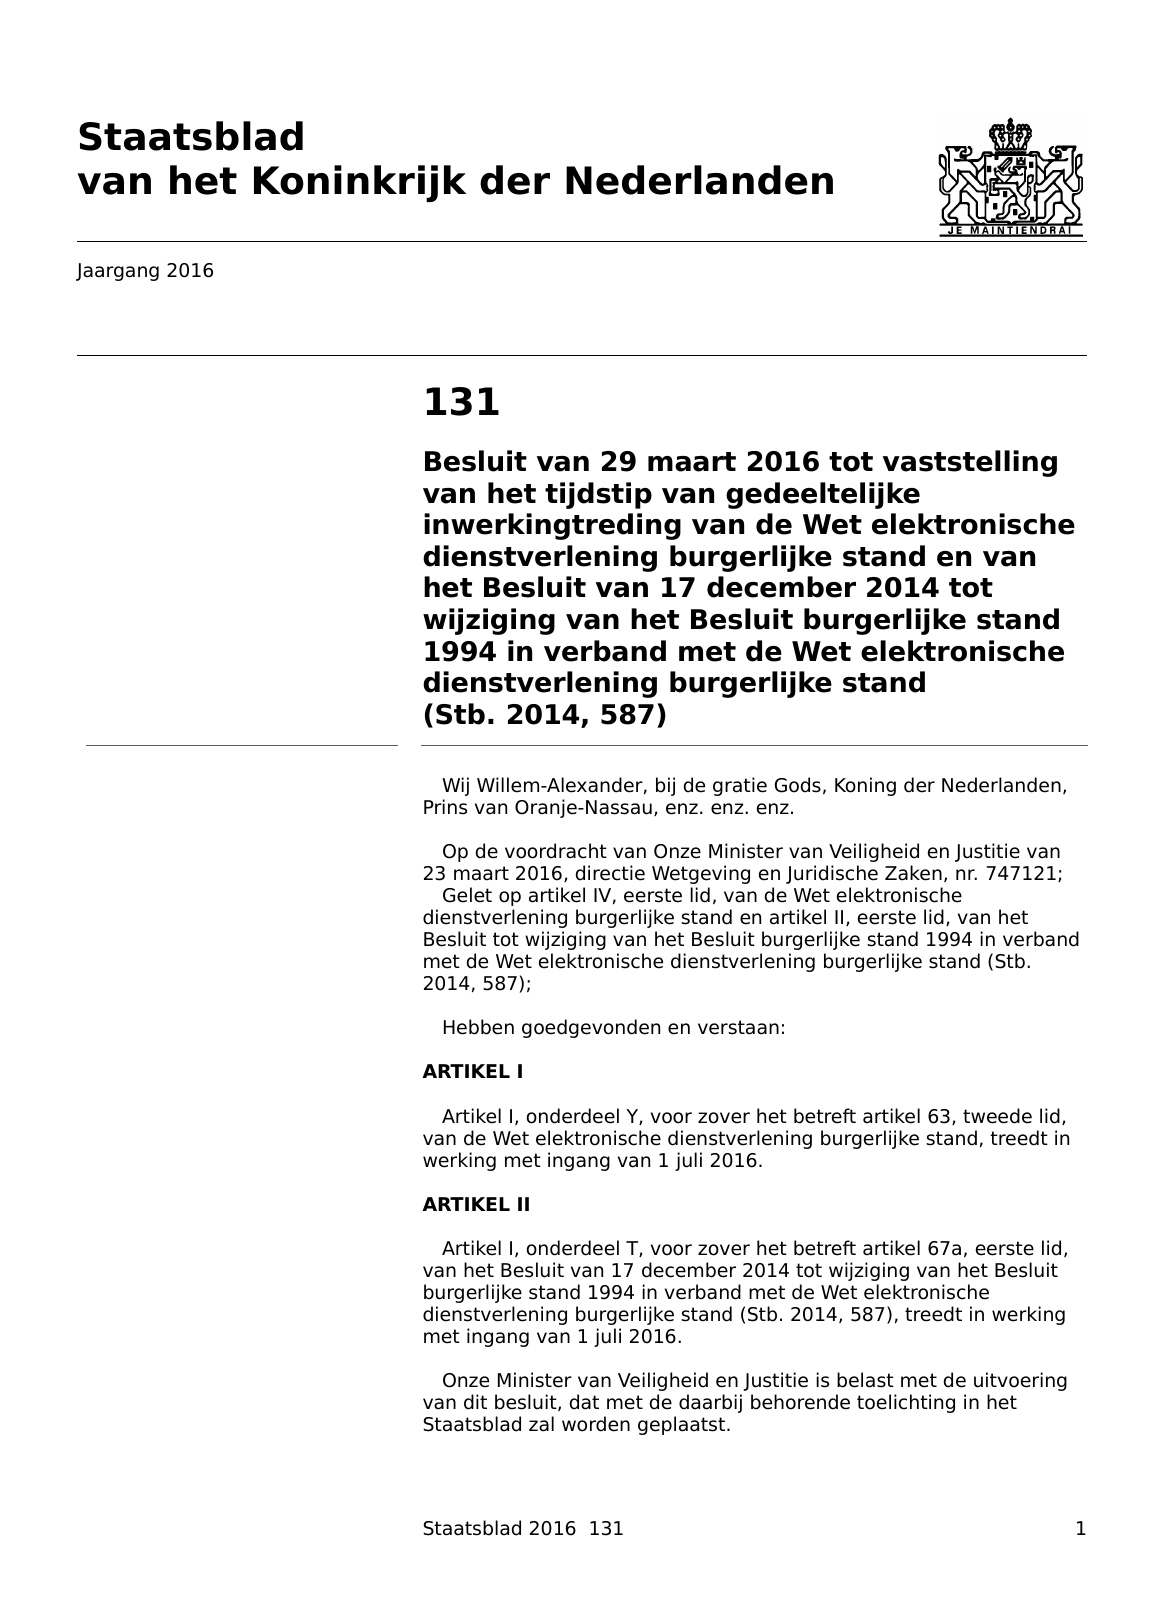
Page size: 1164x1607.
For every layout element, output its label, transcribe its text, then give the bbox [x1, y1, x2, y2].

text Gelet op artikel IV, eerste lid, van de Wet elektronische dienstverlening burgerlijke stand en artikel II, eerste lid, van het Besluit tot wijziging van het Besluit burgerlijke stand 1994 in verband met de Wet elektronische dienstverlening burgerlijke stand (Stb. 2014, 587); [422, 885, 1087, 995]
text Artikel I, onderdeel T, voor zover het betreft artikel 67a, eerste lid, van het Besluit van 17 december 2014 tot wijziging van het Besluit burgerlijke stand 1994 in verband met de Wet elektronische dienstverlening burgerlijke stand (Stb. 2014, 587), treedt in werking met ingang van 1 juli 2016. [422, 1238, 1087, 1348]
picture [936, 115, 1087, 240]
text Besluit van 29 maart 2016 tot vaststelling van het tijdstip van gedeeltelijke inwerkingtreding van de Wet elektronische dienstverlening burgerlijke stand en van het Besluit van 17 december 2014 tot wijziging van het Besluit burgerlijke stand 1994 in verband met de Wet elektronische dienstverlening burgerlijke stand (Stb. 2014, 587) [422, 447, 1087, 731]
text Wij Willem-Alexander, bij de gratie Gods, Koning der Nederlanden, Prins van Oranje-Nassau, enz. enz. enz. [422, 775, 1087, 819]
subtitle ARTIKEL I [422, 1061, 1087, 1083]
text Hebben goedgevonden en verstaan: [422, 1017, 1087, 1039]
table_header [886, 100, 1087, 241]
text Op de voordracht van Onze Minister van Veiligheid en Justitie van 23 maart 2016, directie Wetgeving en Juridische Zaken, nr. 747121; [422, 841, 1087, 885]
text Artikel I, onderdeel Y, voor zover het betreft artikel 63, tweede lid, van de Wet elektronische dienstverlening burgerlijke stand, treedt in werking met ingang van 1 juli 2016. [422, 1106, 1087, 1171]
text Onze Minister van Veiligheid en Justitie is belast met de uitvoering van dit besluit, dat met de daarbij behorende toelichting in het Staatsblad zal worden geplaatst. [422, 1370, 1087, 1436]
subtitle ARTIKEL II [422, 1194, 1087, 1216]
table_cell Jaargang 2016 [77, 242, 1087, 355]
subtitle 131 [422, 381, 1087, 424]
table_header Staatsblad van het Koninkrijk der Nederlanden [77, 100, 886, 241]
